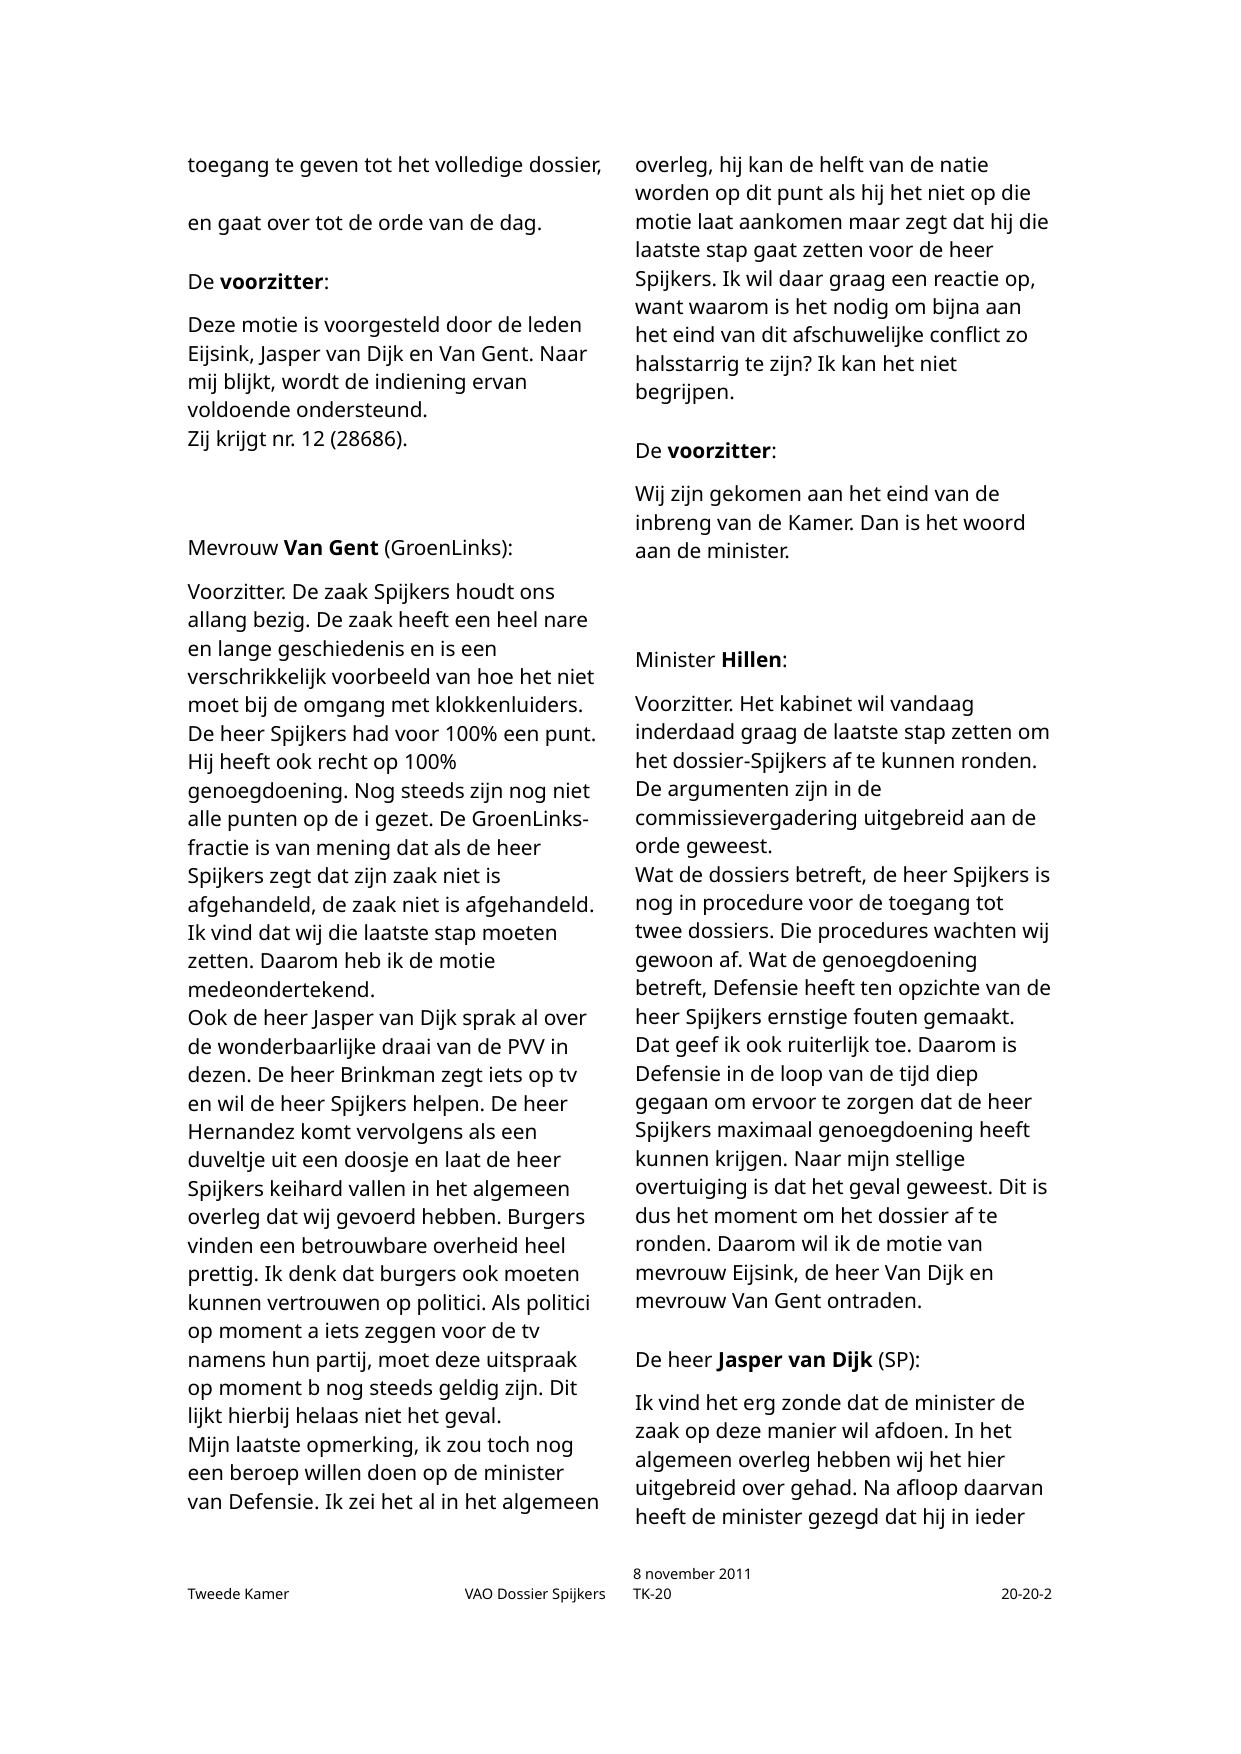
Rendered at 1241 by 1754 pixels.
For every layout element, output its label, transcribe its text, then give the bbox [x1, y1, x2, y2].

text Mijn laatste opmerking, ik zou toch nog een beroep willen doen op de minister van Defensie. Ik zei het al in het algemeen [187, 1430, 605, 1515]
text overleg, hij kan de helft van de natie worden op dit punt als hij het niet op die motie laat aankomen maar zegt dat hij die laatste stap gaat zetten voor de heer Spijkers. Ik wil daar graag een reactie op, want waarom is het nodig om bijna aan het eind van dit afschuwelijke conflict zo halsstarrig te zijn? Ik kan het niet begrijpen. [635, 150, 1053, 406]
text Wij zijn gekomen aan het eind van de inbreng van de Kamer. Dan is het woord aan de minister. [635, 479, 1053, 565]
text Ook de heer Jasper van Dijk sprak al over de wonderbaarlijke draai van de PVV in dezen. De heer Brinkman zegt iets op tv en wil de heer Spijkers helpen. De heer Hernandez komt vervolgens als een duveltje uit een doosje en laat de heer Spijkers keihard vallen in het algemeen overleg dat wij gevoerd hebben. Burgers vinden een betrouwbare overheid heel prettig. Ik denk dat burgers ook moeten kunnen vertrouwen op politici. Als politici op moment a iets zeggen voor de tv namens hun partij, moet deze uitspraak op moment b nog steeds geldig zijn. Dit lijkt hierbij helaas niet het geval. [187, 1003, 605, 1430]
text Zij krijgt nr. 12 (28686). [187, 424, 605, 452]
text De voorzitter: [187, 267, 605, 295]
text De heer Jasper van Dijk (SP): [635, 1345, 1053, 1373]
text Wat de dossiers betreft, de heer Spijkers is nog in procedure voor de toegang tot twee dossiers. Die procedures wachten wij gewoon af. Wat de genoegdoening betreft, Defensie heeft ten opzichte van de heer Spijkers ernstige fouten gemaakt. Dat geef ik ook ruiterlijk toe. Daarom is Defensie in de loop van de tijd diep gegaan om ervoor te zorgen dat de heer Spijkers maximaal genoegdoening heeft kunnen krijgen. Naar mijn stellige overtuiging is dat het geval geweest. Dit is dus het moment om het dossier af te ronden. Daarom wil ik de motie van mevrouw Eijsink, de heer Van Dijk en mevrouw Van Gent ontraden. [635, 860, 1053, 1315]
text  [187, 482, 605, 511]
text Voorzitter. De zaak Spijkers houdt ons allang bezig. De zaak heeft een heel nare en lange geschiedenis en is een verschrikkelijk voorbeeld van hoe het niet moet bij de omgang met klokkenluiders. De heer Spijkers had voor 100% een punt. Hij heeft ook recht op 100% genoegdoening. Nog steeds zijn nog niet alle punten op de i gezet. De GroenLinks-fractie is van mening dat als de heer Spijkers zegt dat zijn zaak niet is afgehandeld, de zaak niet is afgehandeld. Ik vind dat wij die laatste stap moeten zetten. Daarom heb ik de motie medeondertekend. [187, 577, 605, 1003]
text en gaat over tot de orde van de dag. [187, 208, 605, 237]
text  [635, 595, 1053, 623]
text Minister Hillen: [635, 646, 1053, 674]
text toegang te geven tot het volledige dossier, [187, 150, 605, 178]
text Deze motie is voorgesteld door de leden Eijsink, Jasper van Dijk en Van Gent. Naar mij blijkt, wordt de indiening ervan voldoende ondersteund. [187, 310, 605, 424]
text De voorzitter: [635, 436, 1053, 464]
text Ik vind het erg zonde dat de minister de zaak op deze manier wil afdoen. In het algemeen overleg hebben wij het hier uitgebreid over gehad. Na afloop daarvan heeft de minister gezegd dat hij in ieder [635, 1388, 1053, 1530]
text Voorzitter. Het kabinet wil vandaag inderdaad graag de laatste stap zetten om het dossier-Spijkers af te kunnen ronden. De argumenten zijn in de commissievergadering uitgebreid aan de orde geweest. [635, 689, 1053, 860]
text Mevrouw Van Gent (GroenLinks): [187, 533, 605, 562]
